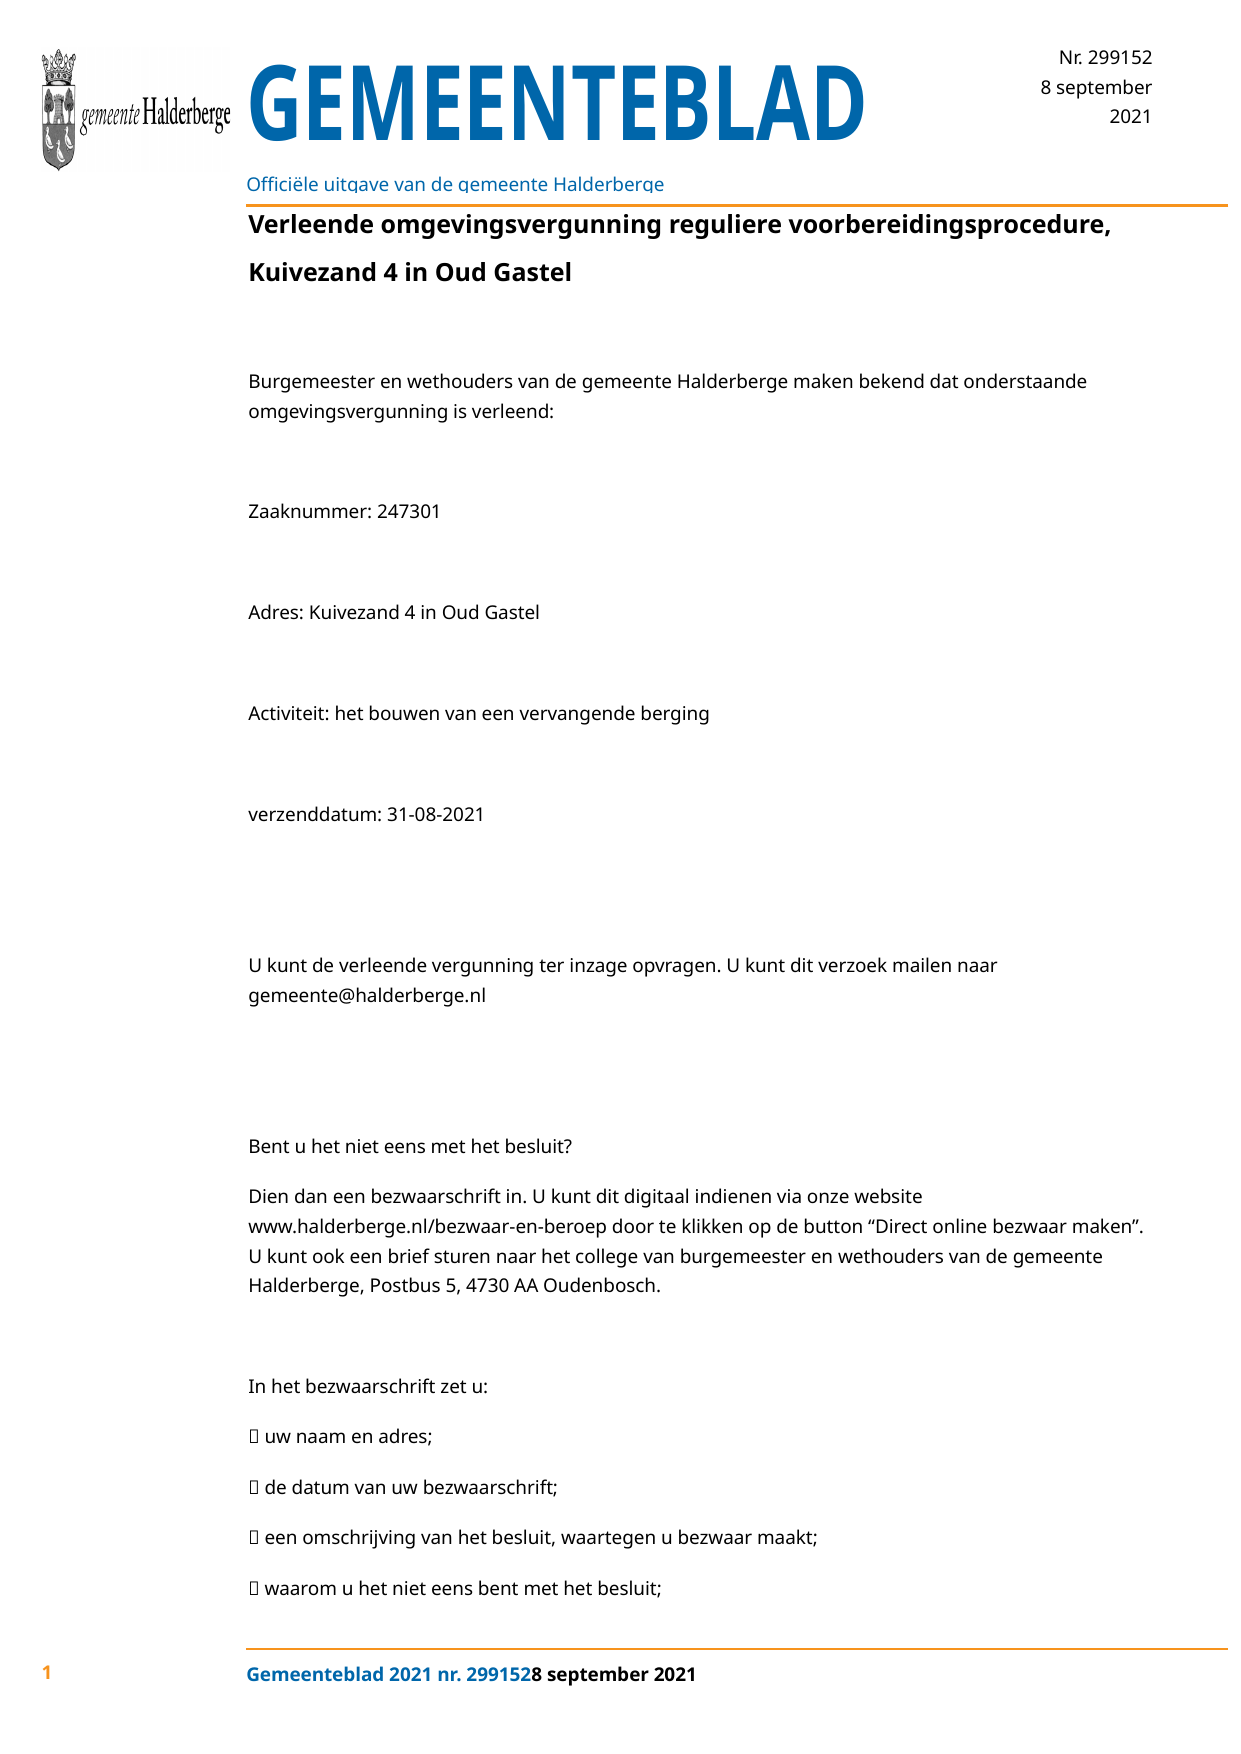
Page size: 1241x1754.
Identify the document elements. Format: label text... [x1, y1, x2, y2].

text Dien dan een bezwaarschrift in. U kunt dit digitaal indienen via onze website www.halderberge.nl/bezwaar-en-beroep door te klikken op de button “Direct online bezwaar maken”. U kunt ook een brief sturen naar het college van burgemeester en wethouders van de gemeente Halderberge, Postbus 5, 4730 AA Oudenbosch. [248, 1184, 1152, 1298]
text Burgemeester en wethouders van de gemeente Halderberge maken bekend dat onderstaande omgevingsvergunning is verleend: [248, 368, 1152, 424]
text Bent u het niet eens met het besluit? [248, 1133, 1152, 1159]
text Adres: Kuivezand 4 in Oud Gastel [248, 599, 1152, 625]
picture [41, 47, 231, 172]
text  de datum van uw bezwaarschrift; [248, 1474, 1152, 1500]
text Verleende omgevingsvergunning reguliere voorbereidingsprocedure, Kuivezand 4 in Oud Gastel [248, 207, 1152, 288]
text  waarom u het niet eens bent met het besluit; [248, 1575, 1152, 1601]
text verzenddatum: 31-08-2021 [248, 801, 1152, 827]
text Activiteit: het bouwen van een vervangende berging [248, 700, 1152, 726]
text U kunt de verleende vergunning ter inzage opvragen. U kunt dit verzoek mailen naar gemeente@halderberge.nl [248, 952, 1152, 1008]
text Zaaknummer: 247301 [248, 499, 1152, 524]
text  uw naam en adres; [248, 1424, 1152, 1449]
text  een omschrijving van het besluit, waartegen u bezwaar maakt; [248, 1524, 1152, 1550]
text In het bezwaarschrift zet u: [248, 1373, 1152, 1399]
